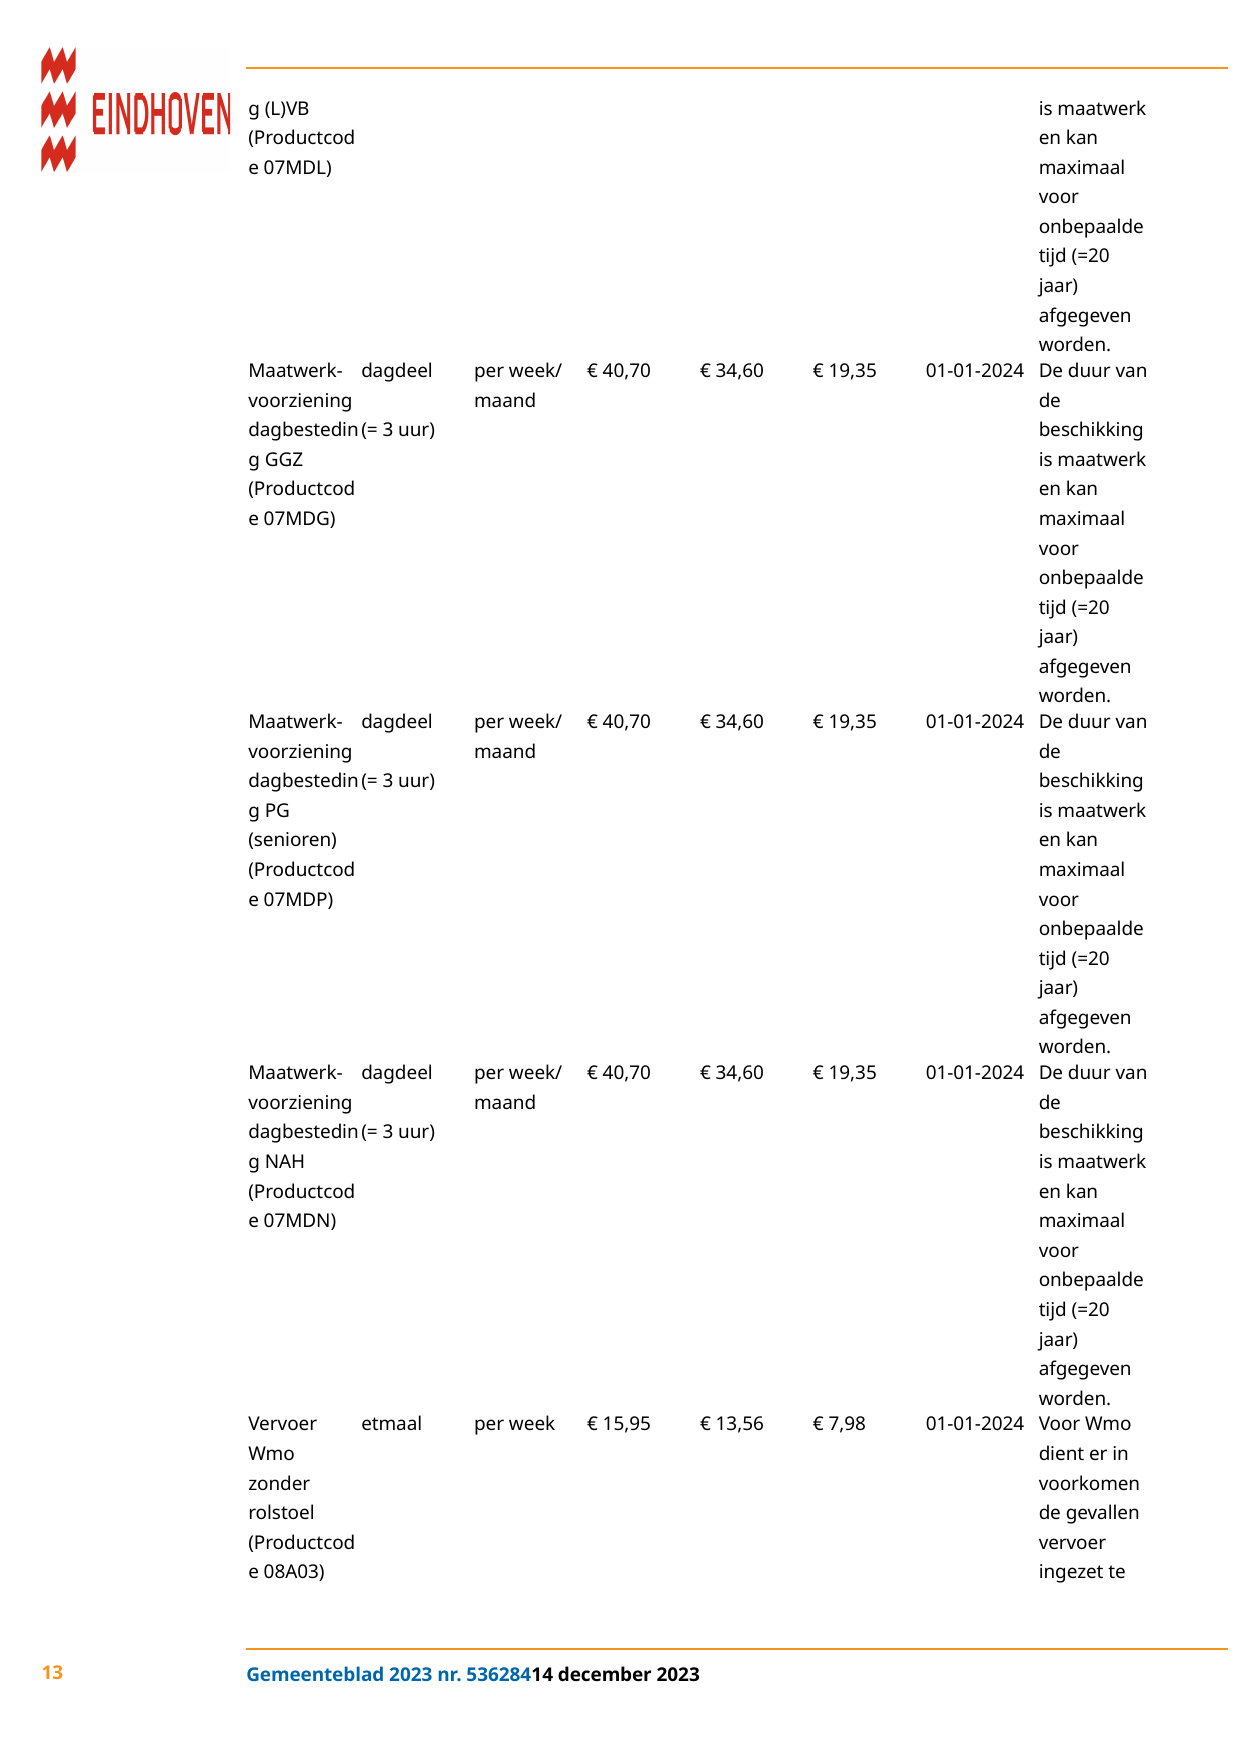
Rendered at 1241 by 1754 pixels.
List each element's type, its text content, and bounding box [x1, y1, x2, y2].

table_cell 01-01-2024 [926, 357, 1038, 708]
table_cell [361, 95, 474, 357]
table_cell dagdeel (= 3 uur) [361, 1060, 474, 1411]
table_cell € 34,60 [700, 357, 813, 708]
table_cell Vervoer Wmo zonder rolstoel (Productcode 08A03) [248, 1411, 361, 1584]
table_cell € 19,35 [813, 1060, 926, 1411]
table_cell [474, 95, 587, 357]
table_cell 01-01-2024 [926, 1411, 1038, 1584]
table_cell De duur van de beschikking is maatwerk en kan maximaal voor onbepaalde tijd (=20 jaar) afgegeven worden. [1039, 1060, 1152, 1411]
table_cell per week/ maand [474, 357, 587, 708]
table_cell etmaal [361, 1411, 474, 1584]
table_cell € 40,70 [587, 708, 700, 1059]
table_cell € 34,60 [700, 1060, 813, 1411]
table_cell [700, 95, 813, 357]
table_cell € 19,35 [813, 357, 926, 708]
table_cell € 40,70 [587, 357, 700, 708]
table_cell [926, 95, 1038, 357]
table_cell Maatwerk-voorziening dagbesteding GGZ (Productcode 07MDG) [248, 357, 361, 708]
table_cell De duur van de beschikking is maatwerk en kan maximaal voor onbepaalde tijd (=20 jaar) afgegeven worden. [1039, 708, 1152, 1059]
table_cell € 7,98 [813, 1411, 926, 1584]
table_cell g (L)VB (Productcode 07MDL) [248, 95, 361, 357]
table_cell per week [474, 1411, 587, 1584]
table_cell [813, 95, 926, 357]
table_cell dagdeel (= 3 uur) [361, 357, 474, 708]
table_cell De duur van de beschikking is maatwerk en kan maximaal voor onbepaalde tijd (=20 jaar) afgegeven worden. [1039, 357, 1152, 708]
table_cell € 34,60 [700, 708, 813, 1059]
table_cell 01-01-2024 [926, 708, 1038, 1059]
table_cell Maatwerk-voorziening dagbesteding PG (senioren) (Productcode 07MDP) [248, 708, 361, 1059]
table_cell dagdeel (= 3 uur) [361, 708, 474, 1059]
table_cell Voor Wmo dient er in voorkomende gevallen vervoer ingezet te [1039, 1411, 1152, 1584]
table_cell 01-01-2024 [926, 1060, 1038, 1411]
table_cell € 19,35 [813, 708, 926, 1059]
table_cell per week/ maand [474, 708, 587, 1059]
table_cell Maatwerk-voorziening dagbesteding NAH (Productcode 07MDN) [248, 1060, 361, 1411]
table_cell [587, 95, 700, 357]
table_cell € 15,95 [587, 1411, 700, 1584]
table_cell € 13,56 [700, 1411, 813, 1584]
table_cell € 40,70 [587, 1060, 700, 1411]
picture [41, 47, 231, 172]
table_cell is maatwerk en kan maximaal voor onbepaalde tijd (=20 jaar) afgegeven worden. [1039, 95, 1152, 357]
table_cell per week/ maand [474, 1060, 587, 1411]
